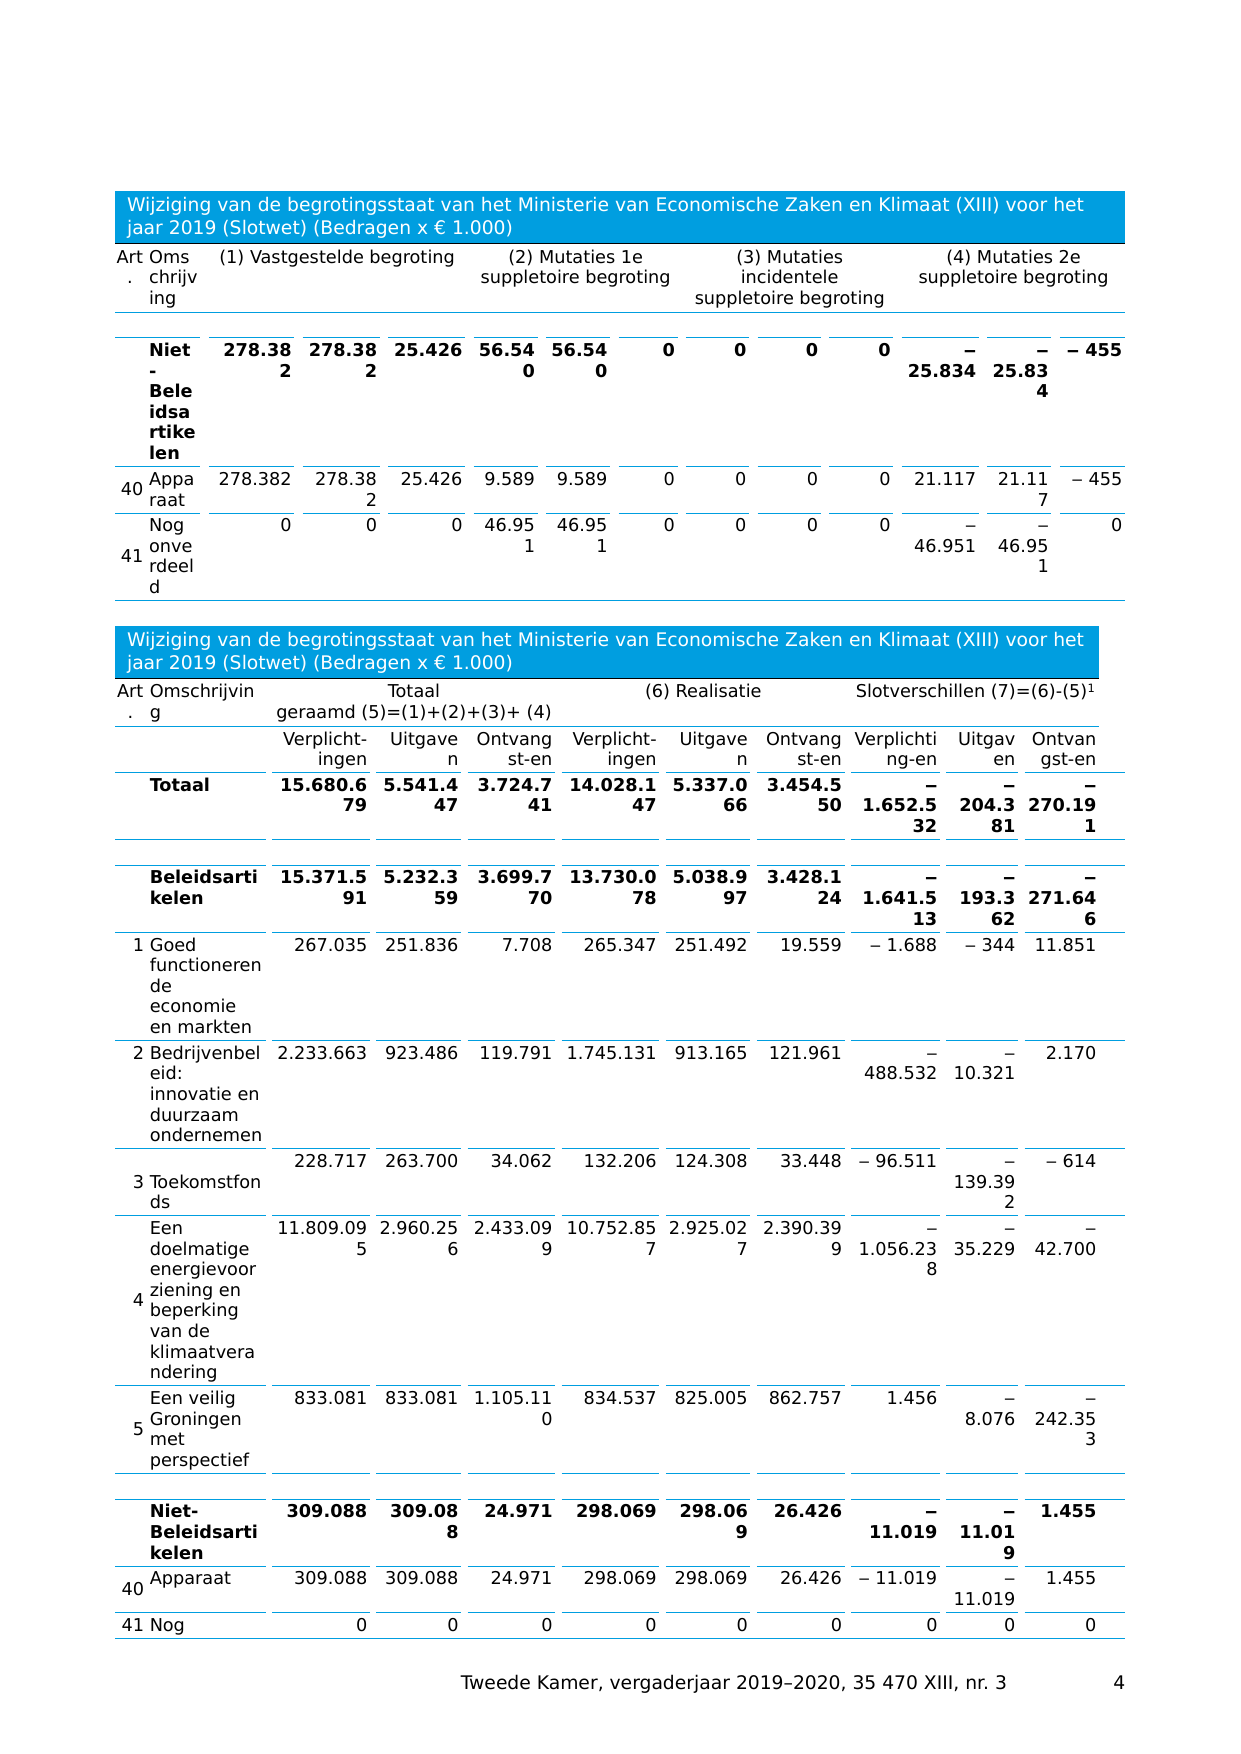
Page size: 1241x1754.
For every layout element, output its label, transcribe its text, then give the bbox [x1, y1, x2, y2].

table_cell ‒ 11.019 [946, 1500, 1018, 1566]
table_cell [1106, 1216, 1112, 1385]
table_cell [893, 244, 902, 311]
table_cell [686, 313, 749, 337]
table_cell 825.005 [666, 1386, 750, 1473]
table_cell [1099, 1386, 1106, 1473]
table_cell [1099, 1149, 1106, 1215]
table_cell [1119, 1216, 1125, 1385]
table_cell 1.455 [1025, 1500, 1099, 1566]
table_cell [946, 1474, 1018, 1498]
table_cell Art. [115, 244, 146, 311]
table_cell [200, 244, 209, 311]
table_cell 298.069 [562, 1500, 659, 1566]
table_cell [370, 727, 376, 1638]
table_cell 41 [115, 1613, 147, 1638]
table_cell [1112, 1567, 1118, 1612]
table_cell 4 [115, 1216, 147, 1385]
table_cell [1119, 1386, 1125, 1473]
table_cell [1106, 1149, 1112, 1215]
table_cell 0 [303, 514, 379, 600]
table_cell [1099, 840, 1106, 865]
table_cell 0 [619, 338, 677, 466]
table_cell [750, 727, 757, 1638]
table_cell ‒ 1.056.238 [851, 1216, 940, 1385]
table_cell [1106, 933, 1112, 1040]
table_cell [266, 679, 272, 726]
table_cell 34.062 [468, 1149, 555, 1215]
table_cell ‒ 42.700 [1025, 1216, 1099, 1385]
table_cell [562, 840, 659, 865]
table_cell 923.486 [376, 1041, 461, 1148]
table_cell [1119, 840, 1125, 865]
table_cell [987, 313, 1051, 337]
table_cell 119.791 [468, 1041, 555, 1148]
table_cell 0 [829, 514, 893, 600]
table_cell [115, 1474, 147, 1498]
table_cell Slotverschillen (7)=(6)-(5)1 [851, 679, 1099, 726]
table_cell ‒ 270.191 [1025, 773, 1099, 839]
table_cell [1106, 866, 1112, 932]
table_cell [272, 840, 370, 865]
table_cell [757, 1474, 844, 1498]
table_cell [115, 866, 147, 932]
table_cell [1099, 1216, 1106, 1385]
table_cell 0 [1025, 1613, 1099, 1638]
table_cell [829, 313, 893, 337]
table_cell [272, 1474, 370, 1498]
table_cell [1112, 1041, 1118, 1148]
table_cell [115, 313, 146, 337]
table_cell 3.724.741 [468, 773, 555, 839]
table_cell 3.428.124 [757, 866, 844, 932]
table_cell 5.038.997 [666, 866, 750, 932]
table_cell 2.960.256 [376, 1216, 461, 1385]
table_cell [474, 313, 538, 337]
table_cell 833.081 [376, 1386, 461, 1473]
table_cell 121.961 [757, 1041, 844, 1148]
table_cell 309.088 [376, 1500, 461, 1566]
table_cell 3.699.770 [468, 866, 555, 932]
table_cell [1119, 866, 1125, 932]
table_cell 10.752.857 [562, 1216, 659, 1385]
table_cell 56.540 [546, 338, 610, 466]
table_cell [1099, 933, 1106, 1040]
table_cell [851, 840, 940, 865]
table_cell [266, 727, 272, 1638]
table_cell 15.680.679 [272, 773, 370, 839]
table_cell Een doelmatige energievoorziening en beperking van de klimaatverandering [147, 1216, 266, 1385]
table_cell [147, 727, 266, 772]
table_cell [749, 313, 757, 600]
table_cell ‒ 96.511 [851, 1149, 940, 1215]
table_cell 834.537 [562, 1386, 659, 1473]
table_cell 833.081 [272, 1386, 370, 1473]
table_cell [555, 727, 562, 1638]
table_cell [1106, 1041, 1112, 1148]
table_cell 25.426 [388, 338, 465, 466]
table_cell [147, 840, 266, 865]
table_cell Beleidsartikelen [147, 866, 266, 932]
table_cell ‒ 455 [1060, 338, 1125, 466]
table_cell 41 [115, 514, 146, 600]
table_cell 263.700 [376, 1149, 461, 1215]
table_cell [1025, 840, 1099, 865]
table_cell [1106, 678, 1112, 726]
table_cell [380, 313, 388, 600]
table_cell [1119, 726, 1125, 772]
table_cell [979, 313, 987, 600]
table_cell 26.426 [757, 1500, 844, 1566]
table_cell Totaal [147, 773, 266, 839]
table_cell [1112, 1474, 1118, 1498]
table_cell ‒ 614 [1025, 1149, 1099, 1215]
table_cell 228.717 [272, 1149, 370, 1215]
table_cell [1106, 1500, 1112, 1566]
table_cell 309.088 [376, 1567, 461, 1612]
table_cell 862.757 [757, 1386, 844, 1473]
table_cell [147, 1474, 266, 1498]
table_cell 56.540 [474, 338, 538, 466]
table_cell 25.426 [388, 467, 465, 512]
table_cell [115, 727, 147, 772]
table_cell 2 [115, 1041, 147, 1148]
table_cell ‒ 10.321 [946, 1041, 1018, 1148]
table_cell Ontvangst-en [757, 727, 844, 772]
table_cell [1099, 1041, 1106, 1148]
table_cell 7.708 [468, 933, 555, 1040]
table_cell [1106, 1386, 1112, 1473]
table_cell [465, 313, 473, 600]
table_cell 2.925.027 [666, 1216, 750, 1385]
table_cell [1106, 726, 1112, 772]
table_cell 1.745.131 [562, 1041, 659, 1148]
table_cell Ontvangst-en [468, 727, 555, 772]
table_cell [1119, 1474, 1125, 1498]
table_cell Omschrijving [146, 244, 200, 311]
table_cell [1099, 1613, 1106, 1638]
table_cell [1106, 840, 1112, 865]
table_cell [1060, 313, 1125, 337]
table_cell 5.337.066 [666, 773, 750, 839]
table_cell [659, 727, 666, 1638]
table_cell ‒ 242.353 [1025, 1386, 1099, 1473]
table_cell Omschrijving [147, 679, 266, 726]
table_cell ‒ 8.076 [946, 1386, 1018, 1473]
table_cell Verplichting-en [851, 727, 940, 772]
table_cell [1112, 866, 1118, 932]
table_cell 0 [666, 1613, 750, 1638]
table_cell 33.448 [757, 1149, 844, 1215]
table_cell [376, 840, 461, 865]
table_cell [468, 1474, 555, 1498]
table_cell [1112, 773, 1118, 839]
table_cell 251.492 [666, 933, 750, 1040]
table_cell 278.382 [209, 338, 294, 466]
table_cell [555, 679, 562, 726]
table_cell [461, 727, 467, 1638]
table_cell [666, 1474, 750, 1498]
table_cell 0 [686, 514, 749, 600]
table_cell [678, 244, 686, 311]
table_cell Goed functionerende economie en markten [147, 933, 266, 1040]
table_cell 9.589 [474, 467, 538, 512]
table_cell [1119, 1149, 1125, 1215]
table_cell (3) Mutaties incidentele suppletoire begroting [686, 244, 893, 311]
table_cell 11.851 [1025, 933, 1099, 1040]
table_cell 0 [686, 467, 749, 512]
table_cell Niet-Beleidsartikelen [147, 1500, 266, 1566]
table_cell [115, 1500, 147, 1566]
table_header Wijziging van de begrotingsstaat van het Ministerie van Economische Zaken en Klimaat (XIII) voor het jaar 2019 (Slotwet) (Bedragen x € 1.000) [115, 191, 1125, 243]
table_cell [209, 313, 294, 337]
table_cell ‒ 344 [946, 933, 1018, 1040]
table_cell [115, 338, 146, 466]
table_cell ‒ 455 [1060, 467, 1125, 512]
table_cell [1119, 773, 1125, 839]
table_cell 132.206 [562, 1149, 659, 1215]
table_cell 1.105.110 [468, 1386, 555, 1473]
table_cell 46.951 [546, 514, 610, 600]
table_cell Uitgaven [376, 727, 461, 772]
table_cell [1106, 1613, 1112, 1638]
table_cell Verplicht-ingen [272, 727, 370, 772]
table_cell [619, 313, 677, 337]
table_cell [1025, 1474, 1099, 1498]
table_cell [1119, 1613, 1125, 1638]
table_cell [546, 313, 610, 337]
table_cell 0 [1060, 514, 1125, 600]
table_cell 1.456 [851, 1386, 940, 1473]
table_cell [610, 313, 618, 600]
table_cell 26.426 [757, 1567, 844, 1612]
table_cell Nog [147, 1613, 266, 1638]
table_cell 309.088 [272, 1567, 370, 1612]
table_cell [845, 679, 851, 726]
table_cell [1051, 313, 1060, 600]
table_cell ‒ 488.532 [851, 1041, 940, 1148]
table_cell 5.541.447 [376, 773, 461, 839]
table_cell 0 [946, 1613, 1018, 1638]
table_cell 46.951 [474, 514, 538, 600]
table_cell [1106, 1567, 1112, 1612]
table_cell (2) Mutaties 1e suppletoire begroting [474, 244, 677, 311]
table_cell Uitgaven [946, 727, 1018, 772]
table_cell Ontvangst-en [1025, 727, 1099, 772]
table_cell [1099, 1567, 1106, 1612]
table_cell [902, 313, 979, 337]
table_cell ‒ 11.019 [851, 1500, 940, 1566]
table_cell 0 [272, 1613, 370, 1638]
table_cell [1099, 1474, 1106, 1498]
table_cell [200, 313, 209, 600]
table_cell 40 [115, 467, 146, 512]
table_cell [1099, 866, 1106, 932]
table_cell 0 [376, 1613, 461, 1638]
table_cell [1112, 933, 1118, 1040]
table_header Wijziging van de begrotingsstaat van het Ministerie van Economische Zaken en Klimaat (XIII) voor het jaar 2019 (Slotwet) (Bedragen x € 1.000) [115, 626, 1099, 678]
table_cell [893, 313, 902, 600]
table_cell 0 [851, 1613, 940, 1638]
table_cell ‒ 1.688 [851, 933, 940, 1040]
table_cell 2.233.663 [272, 1041, 370, 1148]
table_cell [294, 313, 303, 600]
table_cell Totaal geraamd (5)=(1)+(2)+(3)+ (4) [272, 679, 555, 726]
table_cell 5 [115, 1386, 147, 1473]
table_cell 0 [388, 514, 465, 600]
table_cell Niet-Beleidsartikelen [146, 338, 200, 466]
table_cell 0 [619, 467, 677, 512]
table_cell Nog onverdeeld [146, 514, 200, 600]
table_cell 0 [686, 338, 749, 466]
table_cell [562, 1474, 659, 1498]
table_cell [303, 313, 379, 337]
table_cell Apparaat [146, 467, 200, 512]
table_cell 278.382 [303, 338, 379, 466]
table_header [1119, 626, 1125, 678]
table_cell [1018, 727, 1024, 1638]
table_cell ‒ 46.951 [902, 514, 979, 600]
table_cell 5.232.359 [376, 866, 461, 932]
table_cell [388, 313, 465, 337]
table_cell [465, 244, 473, 311]
table_cell 278.382 [303, 467, 379, 512]
table_cell Uitgaven [666, 727, 750, 772]
table_cell [1099, 1500, 1106, 1566]
table_cell [845, 727, 851, 1638]
table_cell ‒ 271.646 [1025, 866, 1099, 932]
table_cell [940, 727, 946, 1638]
table_cell (1) Vastgestelde begroting [209, 244, 465, 311]
table_cell [1119, 1567, 1125, 1612]
table_cell ‒ 35.229 [946, 1216, 1018, 1385]
table_cell [1112, 1216, 1118, 1385]
table_cell 1 [115, 933, 147, 1040]
table_cell [1099, 678, 1106, 726]
table_cell [1112, 840, 1118, 865]
table_cell ‒ 139.392 [946, 1149, 1018, 1215]
table_cell Art. [115, 679, 147, 726]
table_cell 2.170 [1025, 1041, 1099, 1148]
table_cell 3.454.550 [757, 773, 844, 839]
table_header [1112, 626, 1118, 678]
table_cell [115, 773, 147, 839]
table_cell ‒ 204.381 [946, 773, 1018, 839]
table_cell 1.455 [1025, 1567, 1099, 1612]
table_cell 913.165 [666, 1041, 750, 1148]
table_cell (6) Realisatie [562, 679, 844, 726]
table_cell [538, 313, 546, 600]
table_cell ‒ 1.641.513 [851, 866, 940, 932]
table_cell [376, 1474, 461, 1498]
table_cell (4) Mutaties 2e suppletoire begroting [902, 244, 1125, 311]
table_cell 0 [758, 338, 821, 466]
table_cell 21.117 [987, 467, 1051, 512]
table_cell [1119, 933, 1125, 1040]
table_cell [1112, 1386, 1118, 1473]
table_cell 0 [829, 467, 893, 512]
table_cell ‒ 25.834 [902, 338, 979, 466]
table_cell 40 [115, 1567, 147, 1612]
table_cell [1112, 678, 1118, 726]
table_cell 2.433.099 [468, 1216, 555, 1385]
table_cell [1112, 1500, 1118, 1566]
table_cell ‒ 193.362 [946, 866, 1018, 932]
table_cell ‒ 1.652.532 [851, 773, 940, 839]
table_cell ‒ 11.019 [946, 1567, 1018, 1612]
table_cell 21.117 [902, 467, 979, 512]
table_cell Apparaat [147, 1567, 266, 1612]
table_cell [1112, 1149, 1118, 1215]
table_cell [666, 840, 750, 865]
table_cell Toekomstfonds [147, 1149, 266, 1215]
table_cell [1119, 1041, 1125, 1148]
table_cell 0 [562, 1613, 659, 1638]
table_cell [468, 840, 555, 865]
table_cell 278.382 [209, 467, 294, 512]
table_cell 265.347 [562, 933, 659, 1040]
table_cell [146, 313, 200, 337]
table_cell 15.371.591 [272, 866, 370, 932]
table_cell Verplicht-ingen [562, 727, 659, 772]
table_cell 11.809.095 [272, 1216, 370, 1385]
table_cell 298.069 [562, 1567, 659, 1612]
table_cell ‒ 25.834 [987, 338, 1051, 466]
table_cell 0 [468, 1613, 555, 1638]
table_cell 124.308 [666, 1149, 750, 1215]
table_cell [1099, 726, 1106, 772]
table_cell 24.971 [468, 1567, 555, 1612]
table_cell ‒ 11.019 [851, 1567, 940, 1612]
table_cell 0 [619, 514, 677, 600]
table_cell 0 [209, 514, 294, 600]
table_cell 0 [758, 514, 821, 600]
table_cell ‒ 46.951 [987, 514, 1051, 600]
table_cell 251.836 [376, 933, 461, 1040]
table_cell [821, 313, 829, 600]
table_cell [678, 313, 686, 600]
table_cell 2.390.399 [757, 1216, 844, 1385]
table_cell [946, 840, 1018, 865]
table_cell [757, 840, 844, 865]
table_cell 0 [758, 467, 821, 512]
table_cell 309.088 [272, 1500, 370, 1566]
table_cell Een veilig Groningen met perspectief [147, 1386, 266, 1473]
table_cell [758, 313, 821, 337]
table_cell 9.589 [546, 467, 610, 512]
table_cell 267.035 [272, 933, 370, 1040]
table_cell [1119, 1500, 1125, 1566]
table_cell [1106, 1474, 1112, 1498]
table_cell [1112, 1613, 1118, 1638]
table_header [1106, 626, 1112, 678]
table_cell [1112, 726, 1118, 772]
table_cell [1106, 773, 1112, 839]
table_cell [1119, 678, 1125, 726]
table_cell 298.069 [666, 1500, 750, 1566]
table_cell 3 [115, 1149, 147, 1215]
table_cell 19.559 [757, 933, 844, 1040]
table_cell 24.971 [468, 1500, 555, 1566]
table_cell Bedrijvenbeleid: innovatie en duurzaam ondernemen [147, 1041, 266, 1148]
table_cell 298.069 [666, 1567, 750, 1612]
table_cell [1099, 773, 1106, 839]
table_cell 0 [757, 1613, 844, 1638]
table_cell 13.730.078 [562, 866, 659, 932]
table_header [1099, 626, 1106, 678]
table_cell [115, 840, 147, 865]
table_cell 0 [829, 338, 893, 466]
table_cell [851, 1474, 940, 1498]
table_cell 14.028.147 [562, 773, 659, 839]
